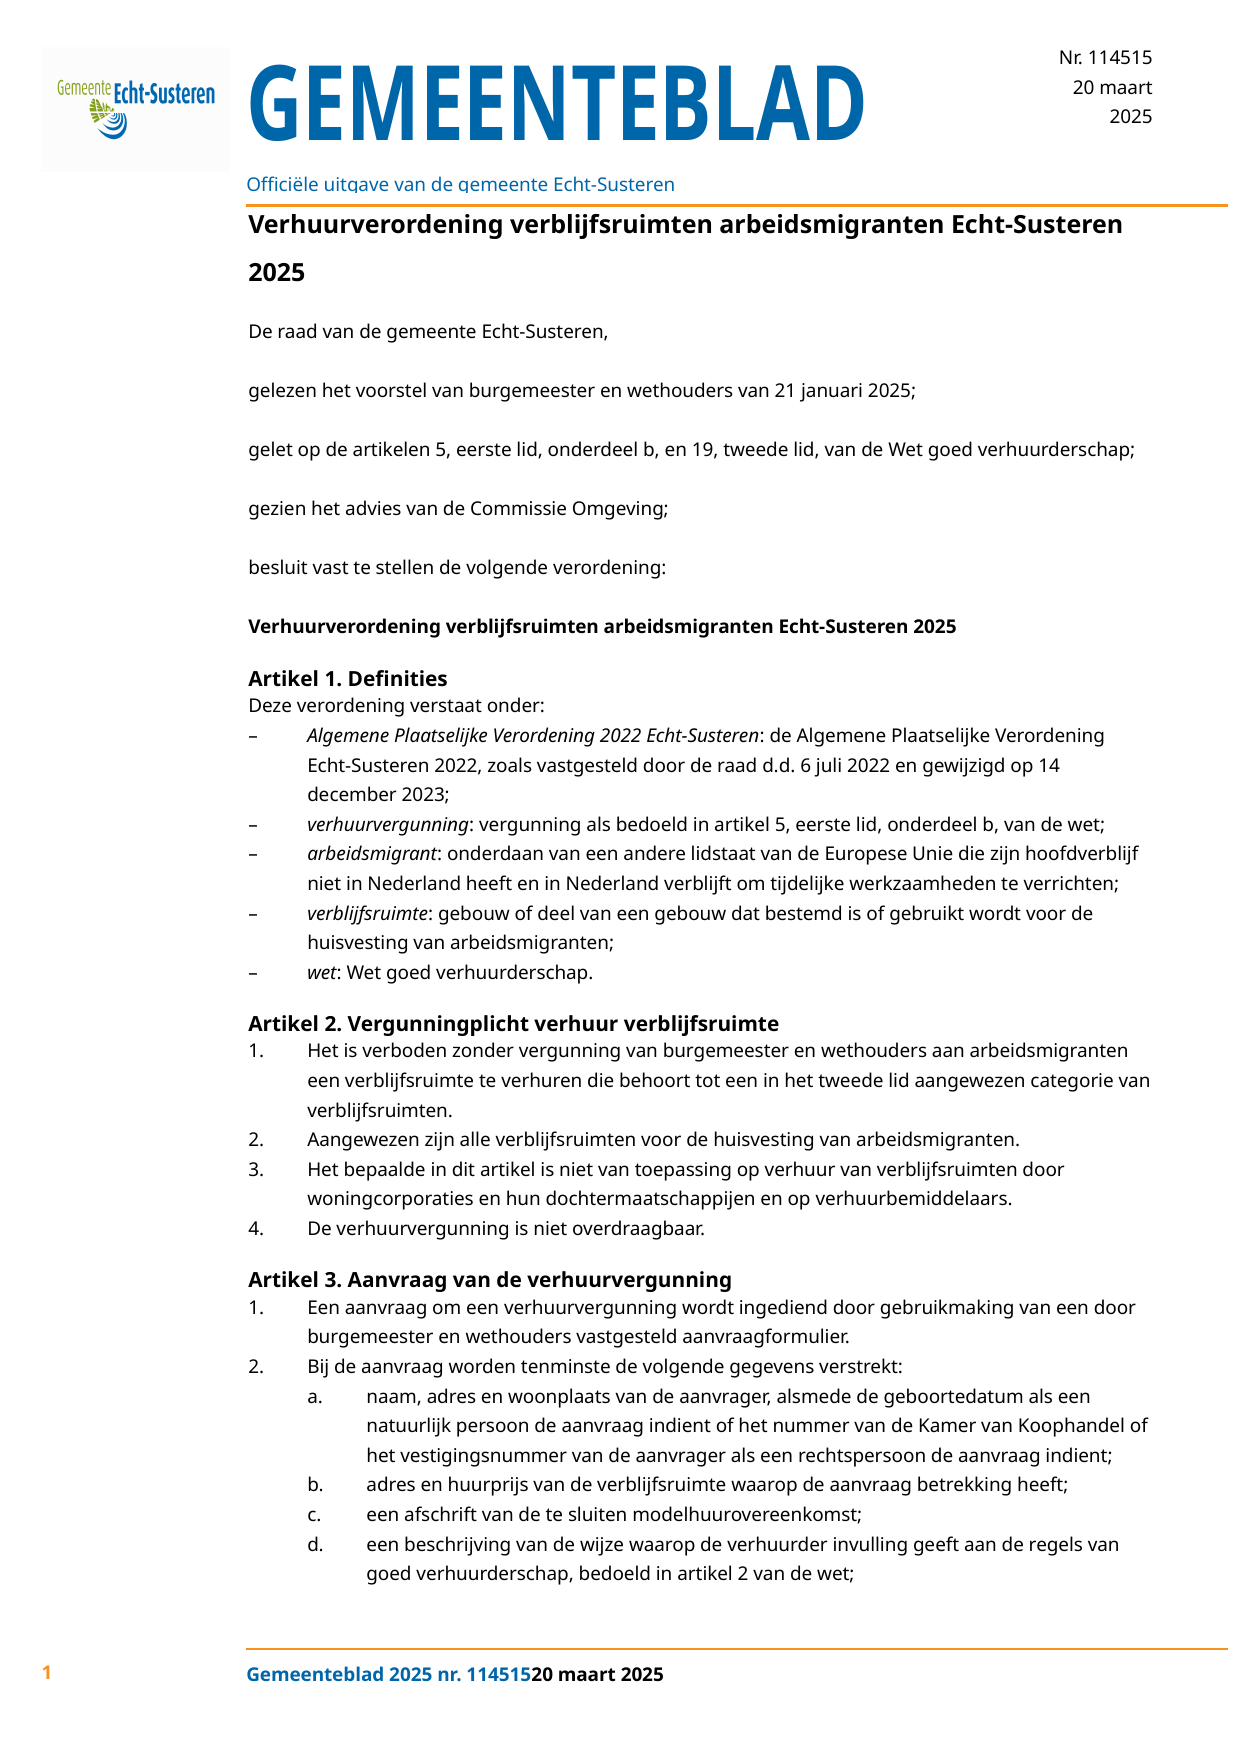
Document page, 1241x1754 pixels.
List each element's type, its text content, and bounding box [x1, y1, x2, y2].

list Bij de aanvraag worden tenminste de volgende gegevens verstrekt: [248, 1353, 1152, 1379]
list verhuurvergunning: vergunning als bedoeld in artikel 5, eerste lid, onderdeel b, van de wet; [248, 811, 1152, 837]
text gezien het advies van de Commissie Omgeving; [248, 495, 1152, 521]
list De verhuurvergunning is niet overdraagbaar. [248, 1215, 1152, 1241]
text besluit vast te stellen de volgende verordening: [248, 554, 1152, 580]
text Artikel 1. Definities [248, 664, 1152, 693]
list naam, adres en woonplaats van de aanvrager, alsmede de geboortedatum als een natuurlijk persoon de aanvraag indient of het nummer van de Kamer van Koophandel of het vestigingsnummer van de aanvrager als een rechtspersoon de aanvraag indient; [307, 1383, 1152, 1468]
text Verhuurverordening verblijfsruimten arbeidsmigranten Echt-Susteren 2025 [248, 614, 1152, 639]
text Artikel 3. Aanvraag van de verhuurvergunning [248, 1266, 1152, 1294]
list Het bepaalde in dit artikel is niet van toepassing op verhuur van verblijfsruimten door woningcorporaties en hun dochtermaatschappijen en op verhuurbemiddelaars. [248, 1156, 1152, 1211]
list een beschrijving van de wijze waarop de verhuurder invulling geeft aan de regels van goed verhuurderschap, bedoeld in artikel 2 van de wet; [307, 1531, 1152, 1586]
text Deze verordening verstaat onder: [248, 693, 1152, 718]
list Aangewezen zijn alle verblijfsruimten voor de huisvesting van arbeidsmigranten. [248, 1126, 1152, 1152]
list Algemene Plaatselijke Verordening 2022 Echt-Susteren: de Algemene Plaatselijke Verordening Echt-Susteren 2022, zoals vastgesteld door de raad d.d. 6 juli 2022 en gewijzigd op 14 december 2023; [248, 722, 1152, 807]
text Verhuurverordening verblijfsruimten arbeidsmigranten Echt-Susteren 2025 [248, 207, 1152, 288]
list Het is verboden zonder vergunning van burgemeester en wethouders aan arbeidsmigranten een verblijfsruimte te verhuren die behoort tot een in het tweede lid aangewezen categorie van verblijfsruimten. [248, 1038, 1152, 1123]
text De raad van de gemeente Echt-Susteren, [248, 318, 1152, 344]
list adres en huurprijs van de verblijfsruimte waarop de aanvraag betrekking heeft; [307, 1472, 1152, 1497]
picture [41, 47, 231, 172]
list arbeidsmigrant: onderdaan van een andere lidstaat van de Europese Unie die zijn hoofdverblijf niet in Nederland heeft en in Nederland verblijft om tijdelijke werkzaamheden te verrichten; [248, 841, 1152, 896]
text Artikel 2. Vergunningplicht verhuur verblijfsruimte [248, 1009, 1152, 1038]
list Een aanvraag om een verhuurvergunning wordt ingediend door gebruikmaking van een door burgemeester en wethouders vastgesteld aanvraagformulier. [248, 1294, 1152, 1349]
list een afschrift van de te sluiten modelhuurovereenkomst; [307, 1501, 1152, 1527]
text gelet op de artikelen 5, eerste lid, onderdeel b, en 19, tweede lid, van de Wet goed verhuurderschap; [248, 436, 1152, 462]
text gelezen het voorstel van burgemeester en wethouders van 21 januari 2025; [248, 377, 1152, 403]
list wet: Wet goed verhuurderschap. [248, 959, 1152, 984]
list verblijfsruimte: gebouw of deel van een gebouw dat bestemd is of gebruikt wordt voor de huisvesting van arbeidsmigranten; [248, 900, 1152, 955]
